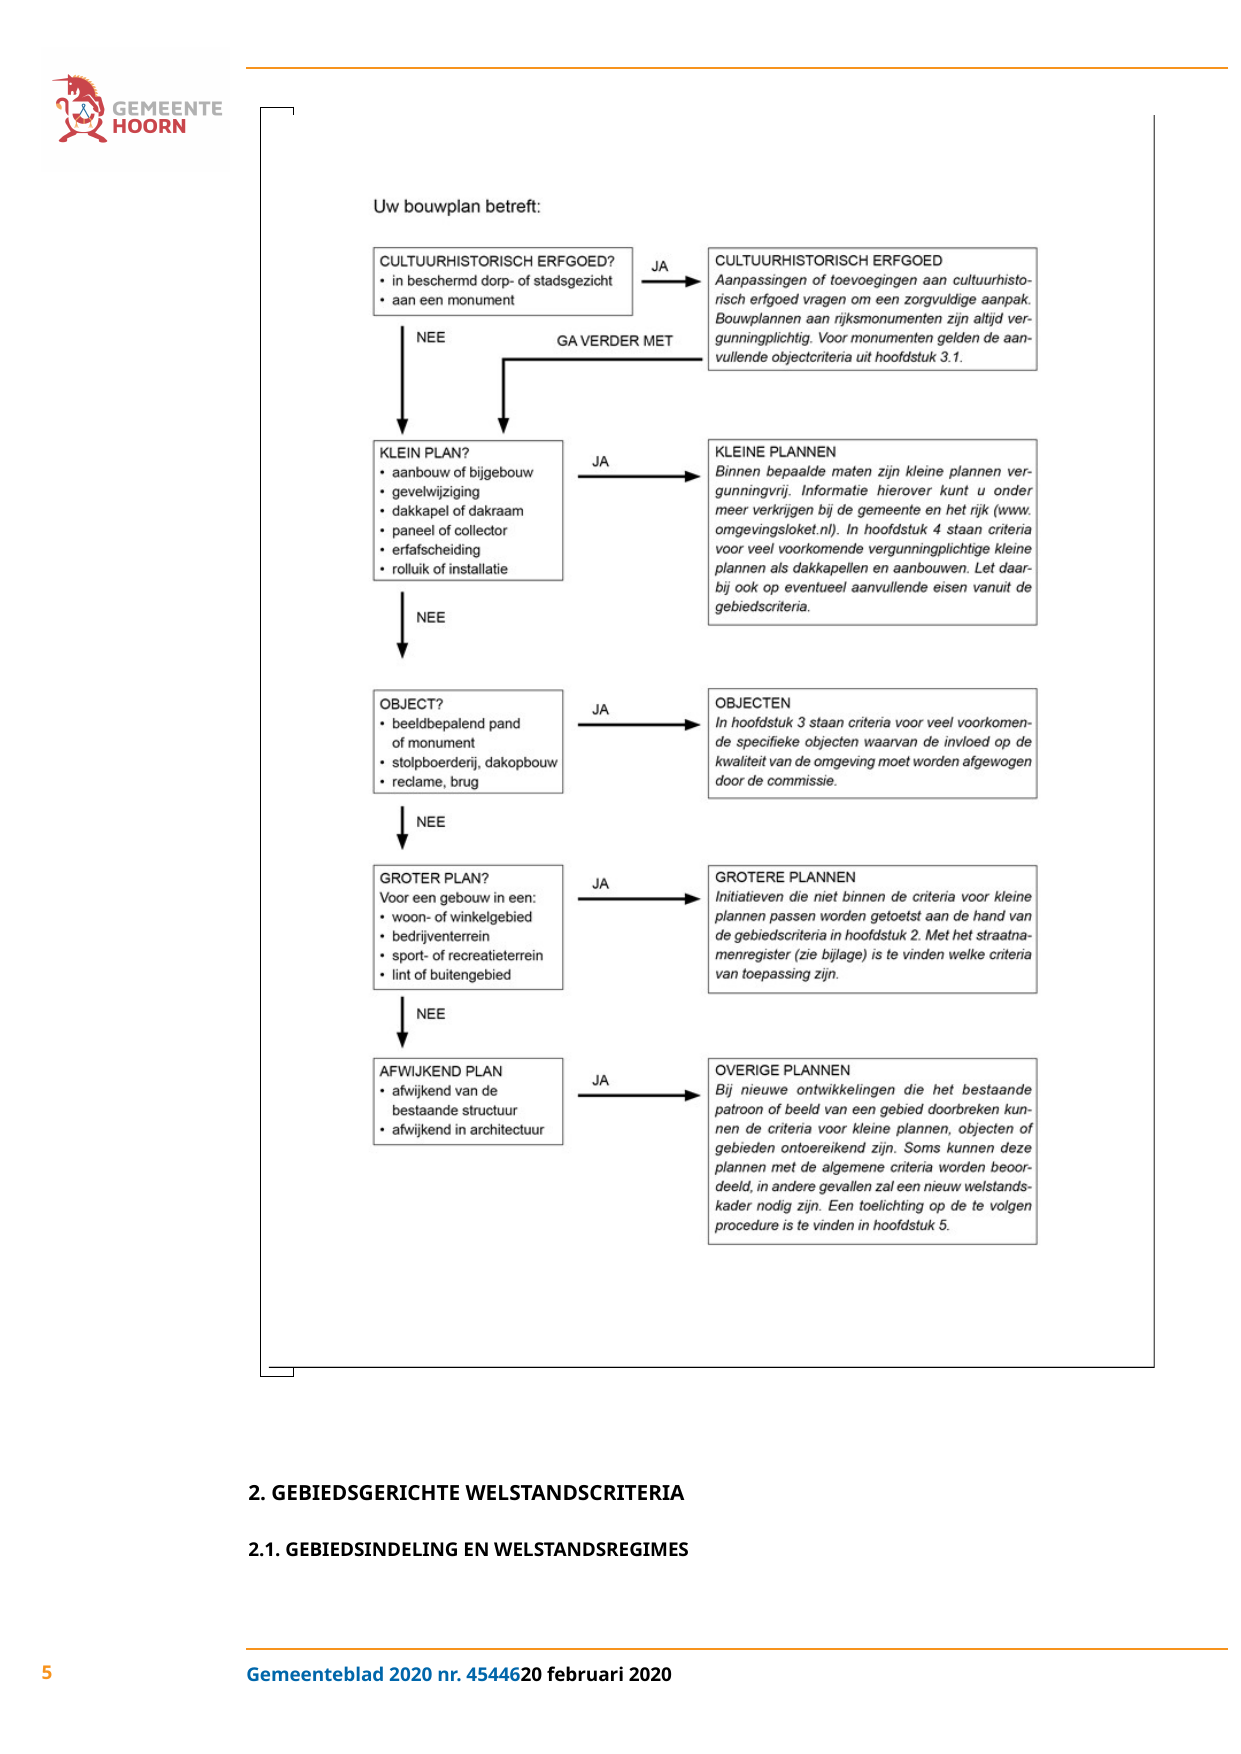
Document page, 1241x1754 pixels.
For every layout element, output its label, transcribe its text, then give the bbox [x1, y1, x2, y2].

picture [41, 47, 231, 172]
text 2. GEBIEDSGERICHTE WELSTANDSCRITERIA [248, 1478, 1152, 1506]
picture [268, 115, 1155, 1368]
text 2.1. GEBIEDSINDELING EN WELSTANDSREGIMES [248, 1536, 1152, 1562]
